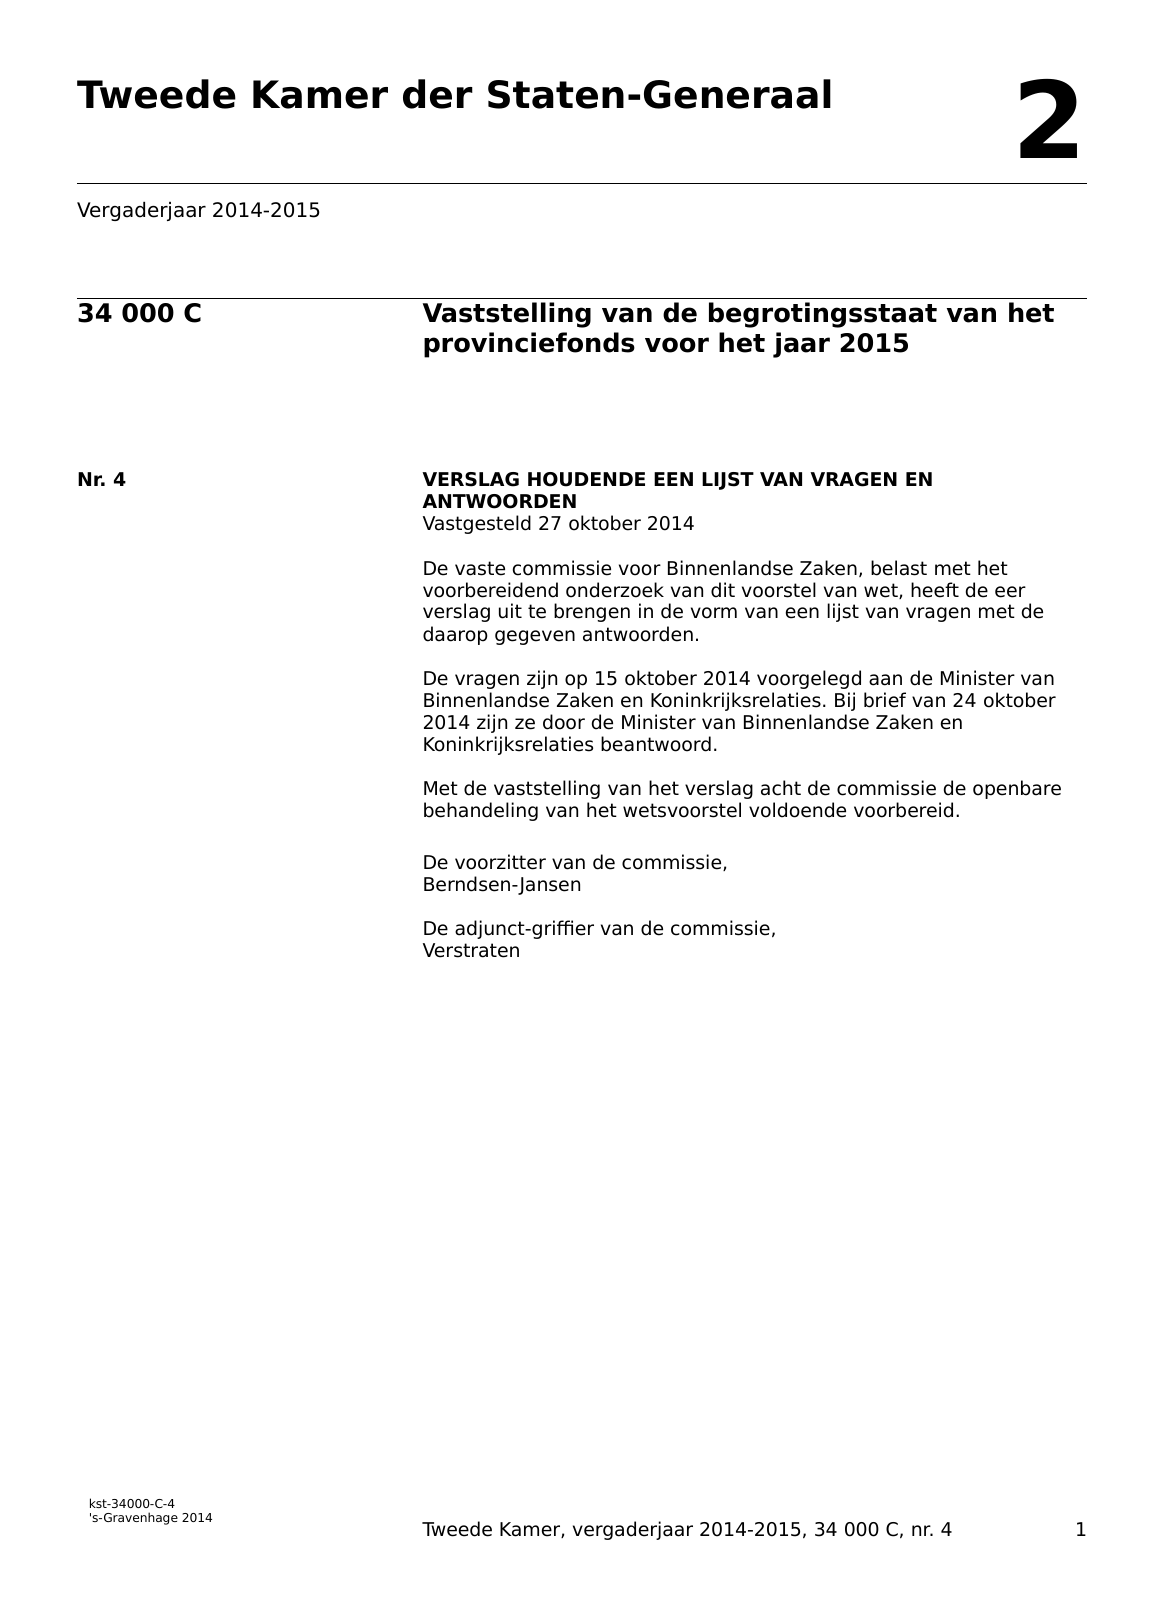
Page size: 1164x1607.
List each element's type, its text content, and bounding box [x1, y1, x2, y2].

text Met de vaststelling van het verslag acht de commissie de openbare behandeling van het wetsvoorstel voldoende voorbereid. [422, 778, 1087, 822]
table_cell Vergaderjaar 2014-2015 [77, 184, 1087, 298]
table_header Tweede Kamer der Staten-Generaal [77, 59, 886, 183]
text De voorzitter van de commissie, Berndsen-Jansen [422, 852, 1087, 896]
text De vaste commissie voor Binnenlandse Zaken, belast met het voorbereidend onderzoek van dit voorstel van wet, heeft de eer verslag uit te brengen in de vorm van een lijst van vragen met de daarop gegeven antwoorden. [422, 557, 1087, 645]
text 's-Gravenhage 2014 [88, 1511, 323, 1525]
text Vastgesteld 27 oktober 2014 [422, 513, 1087, 535]
text De adjunct-griffier van de commissie, Verstraten [422, 918, 1087, 962]
subtitle Nr. 4 VERSLAG HOUDENDE EEN LIJST VAN VRAGEN EN ANTWOORDEN [77, 469, 1087, 513]
text kst-34000-C-4 [88, 1497, 323, 1511]
text De vragen zijn op 15 oktober 2014 voorgelegd aan de Minister van Binnenlandse Zaken en Koninkrijksrelaties. Bij brief van 24 oktober 2014 zijn ze door de Minister van Binnenlandse Zaken en Koninkrijksrelaties beantwoord. [422, 668, 1087, 756]
subtitle 34 000 C Vaststelling van de begrotingsstaat van het provinciefonds voor het jaar 2015 [77, 299, 1087, 358]
table_header 2 [886, 59, 1087, 183]
